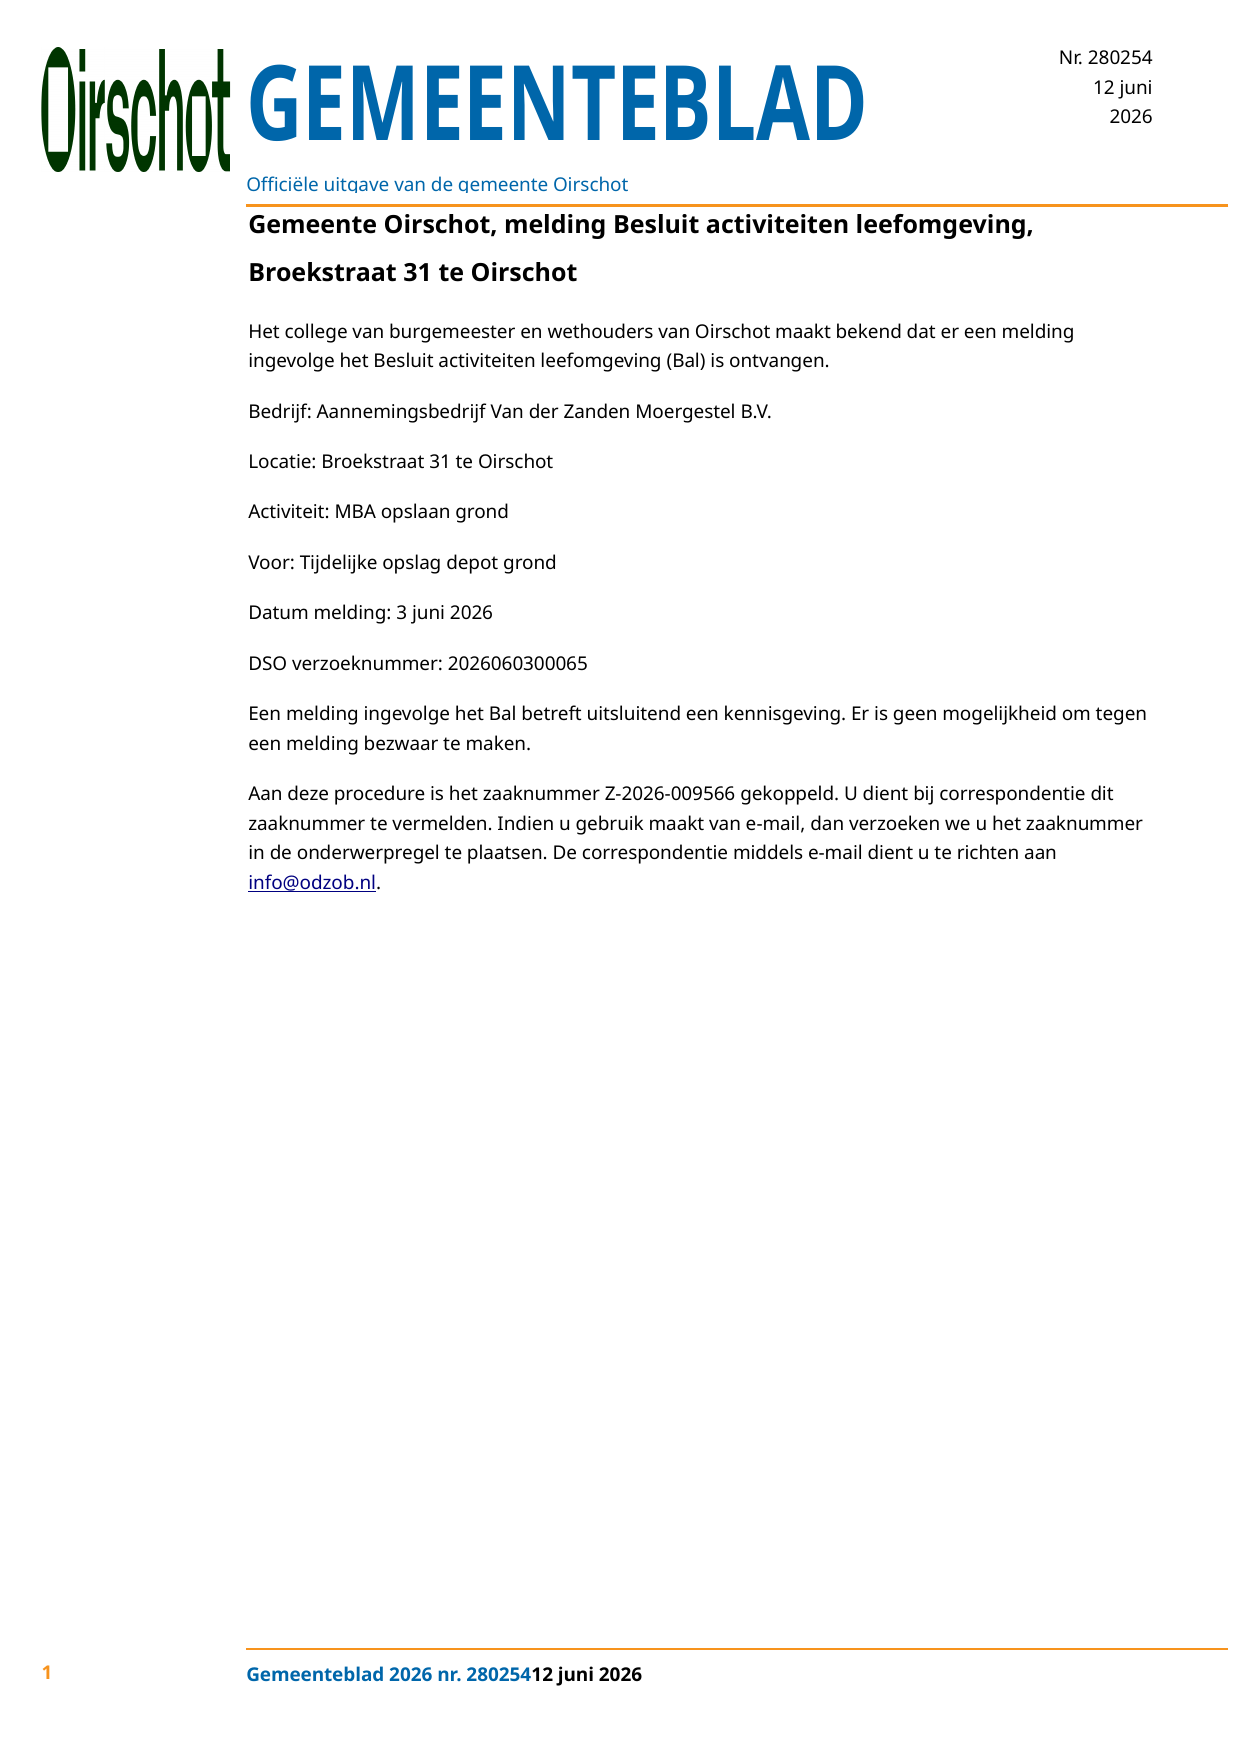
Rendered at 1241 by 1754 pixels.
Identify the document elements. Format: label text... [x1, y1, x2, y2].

text Gemeente Oirschot, melding Besluit activiteiten leefomgeving, Broekstraat 31​ te Oirschot [248, 207, 1152, 288]
text Bedrijf: Aannemingsbedrijf Van der Zanden Moergestel B.V. [248, 398, 1152, 424]
text Locatie: Broekstraat 31​ te Oirschot [248, 448, 1152, 474]
text DSO verzoeknummer: 2026060300065 [248, 650, 1152, 676]
picture [41, 47, 231, 172]
text Voor: Tijdelijke opslag depot grond [248, 549, 1152, 575]
text Een melding ingevolge het Bal betreft uitsluitend een kennisgeving. Er is geen mogelijkheid om tegen een melding bezwaar te maken. [248, 700, 1152, 756]
text Activiteit: MBA opslaan grond [248, 499, 1152, 524]
text Aan deze procedure is het zaaknummer Z-2026-009566 gekoppeld. U dient bij correspondentie dit zaaknummer te vermelden. Indien u gebruik maakt van e-mail, dan verzoeken we u het zaaknummer in de onderwerpregel te plaatsen. De correspondentie middels e-mail dient u te richten aan info@odzob.nl. [248, 780, 1152, 895]
text Datum melding: 3 juni 2026 [248, 599, 1152, 625]
text Het college van burgemeester en wethouders van Oirschot maakt bekend dat er een melding ingevolge het Besluit activiteiten leefomgeving (Bal) is ontvangen. [248, 318, 1152, 373]
